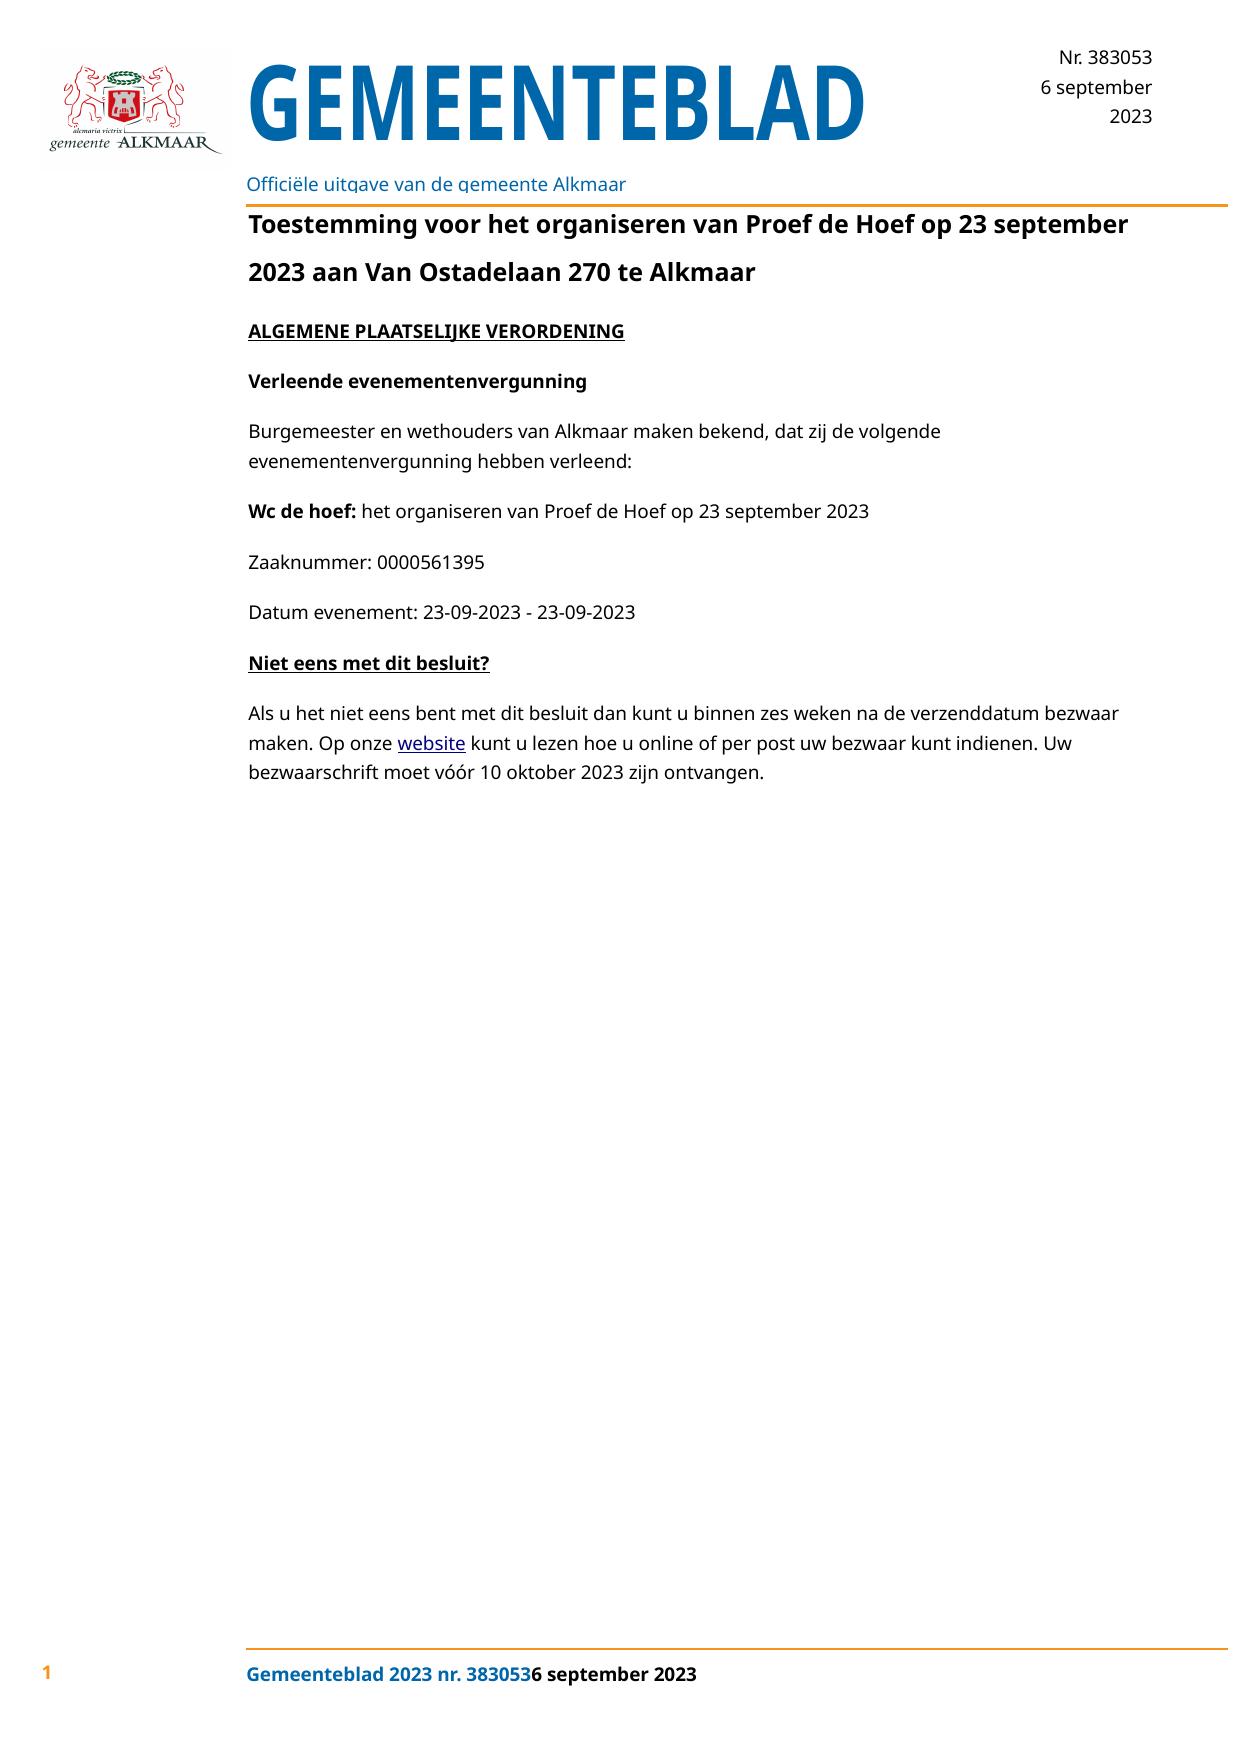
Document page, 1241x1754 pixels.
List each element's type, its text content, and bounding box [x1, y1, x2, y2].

text Datum evenement: 23-09-2023 - 23-09-2023 [248, 599, 1152, 625]
text Toestemming voor het organiseren van Proef de Hoef op 23 september 2023 aan Van Ostadelaan 270 te Alkmaar [248, 207, 1152, 288]
text Als u het niet eens bent met dit besluit dan kunt u binnen zes weken na de verzenddatum bezwaar maken. Op onze website kunt u lezen hoe u online of per post uw bezwaar kunt indienen. Uw bezwaarschrift moet vóór 10 oktober 2023 zijn ontvangen. [248, 700, 1152, 785]
text Zaaknummer: 0000561395 [248, 549, 1152, 575]
text Burgemeester en wethouders van Alkmaar maken bekend, dat zij de volgende evenementenvergunning hebben verleend: [248, 419, 1152, 474]
text Verleende evenementenvergunning [248, 368, 1152, 394]
picture [41, 47, 231, 172]
text Niet eens met dit besluit? [248, 650, 1152, 676]
text Wc de hoef: het organiseren van Proef de Hoef op 23 september 2023 [248, 499, 1152, 524]
text ALGEMENE PLAATSELIJKE VERORDENING [248, 318, 1152, 344]
